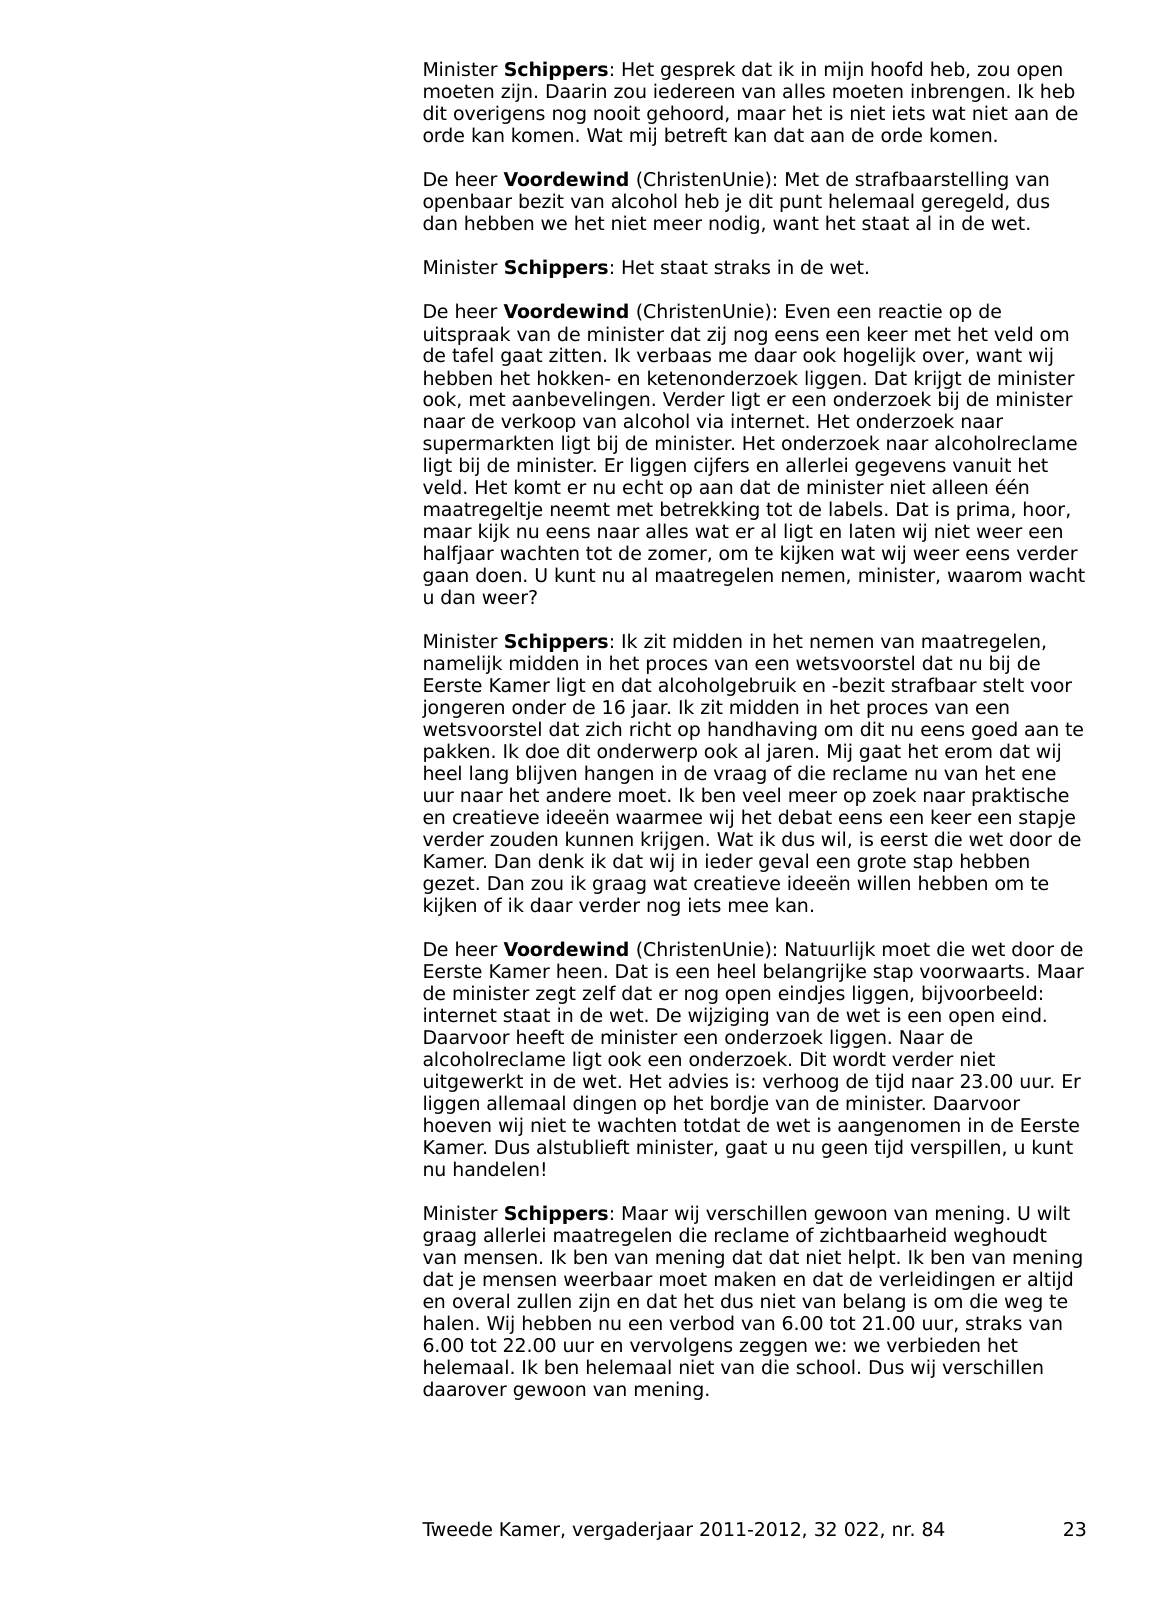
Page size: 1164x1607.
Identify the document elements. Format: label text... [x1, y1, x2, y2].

text De heer Voordewind (ChristenUnie): Met de strafbaarstelling van openbaar bezit van alcohol heb je dit punt helemaal geregeld, dus dan hebben we het niet meer nodig, want het staat al in de wet. [422, 169, 1087, 235]
text Minister Schippers: Het gesprek dat ik in mijn hoofd heb, zou open moeten zijn. Daarin zou iedereen van alles moeten inbrengen. Ik heb dit overigens nog nooit gehoord, maar het is niet iets wat niet aan de orde kan komen. Wat mij betreft kan dat aan de orde komen. [422, 59, 1087, 147]
text Minister Schippers: Ik zit midden in het nemen van maatregelen, namelijk midden in het proces van een wetsvoorstel dat nu bij de Eerste Kamer ligt en dat alcoholgebruik en -bezit strafbaar stelt voor jongeren onder de 16 jaar. Ik zit midden in het proces van een wetsvoorstel dat zich richt op handhaving om dit nu eens goed aan te pakken. Ik doe dit onderwerp ook al jaren. Mij gaat het erom dat wij heel lang blijven hangen in de vraag of die reclame nu van het ene uur naar het andere moet. Ik ben veel meer op zoek naar praktische en creatieve ideeën waarmee wij het debat eens een keer een stapje verder zouden kunnen krijgen. Wat ik dus wil, is eerst die wet door de Kamer. Dan denk ik dat wij in ieder geval een grote stap hebben gezet. Dan zou ik graag wat creatieve ideeën willen hebben om te kijken of ik daar verder nog iets mee kan. [422, 631, 1087, 917]
text De heer Voordewind (ChristenUnie): Even een reactie op de uitspraak van de minister dat zij nog eens een keer met het veld om de tafel gaat zitten. Ik verbaas me daar ook hogelijk over, want wij hebben het hokken- en ketenonderzoek liggen. Dat krijgt de minister ook, met aanbevelingen. Verder ligt er een onderzoek bij de minister naar de verkoop van alcohol via internet. Het onderzoek naar supermarkten ligt bij de minister. Het onderzoek naar alcoholreclame ligt bij de minister. Er liggen cijfers en allerlei gegevens vanuit het veld. Het komt er nu echt op aan dat de minister niet alleen één maatregeltje neemt met betrekking tot de labels. Dat is prima, hoor, maar kijk nu eens naar alles wat er al ligt en laten wij niet weer een halfjaar wachten tot de zomer, om te kijken wat wij weer eens verder gaan doen. U kunt nu al maatregelen nemen, minister, waarom wacht u dan weer? [422, 301, 1087, 609]
text Minister Schippers: Het staat straks in de wet. [422, 257, 1087, 279]
text Minister Schippers: Maar wij verschillen gewoon van mening. U wilt graag allerlei maatregelen die reclame of zichtbaarheid weghoudt van mensen. Ik ben van mening dat dat niet helpt. Ik ben van mening dat je mensen weerbaar moet maken en dat de verleidingen er altijd en overal zullen zijn en dat het dus niet van belang is om die weg te halen. Wij hebben nu een verbod van 6.00 tot 21.00 uur, straks van 6.00 tot 22.00 uur en vervolgens zeggen we: we verbieden het helemaal. Ik ben helemaal niet van die school. Dus wij verschillen daarover gewoon van mening. [422, 1203, 1087, 1401]
text De heer Voordewind (ChristenUnie): Natuurlijk moet die wet door de Eerste Kamer heen. Dat is een heel belangrijke stap voorwaarts. Maar de minister zegt zelf dat er nog open eindjes liggen, bijvoorbeeld: internet staat in de wet. De wijziging van de wet is een open eind. Daarvoor heeft de minister een onderzoek liggen. Naar de alcoholreclame ligt ook een onderzoek. Dit wordt verder niet uitgewerkt in de wet. Het advies is: verhoog de tijd naar 23.00 uur. Er liggen allemaal dingen op het bordje van de minister. Daarvoor hoeven wij niet te wachten totdat de wet is aangenomen in de Eerste Kamer. Dus alstublieft minister, gaat u nu geen tijd verspillen, u kunt nu handelen! [422, 939, 1087, 1181]
